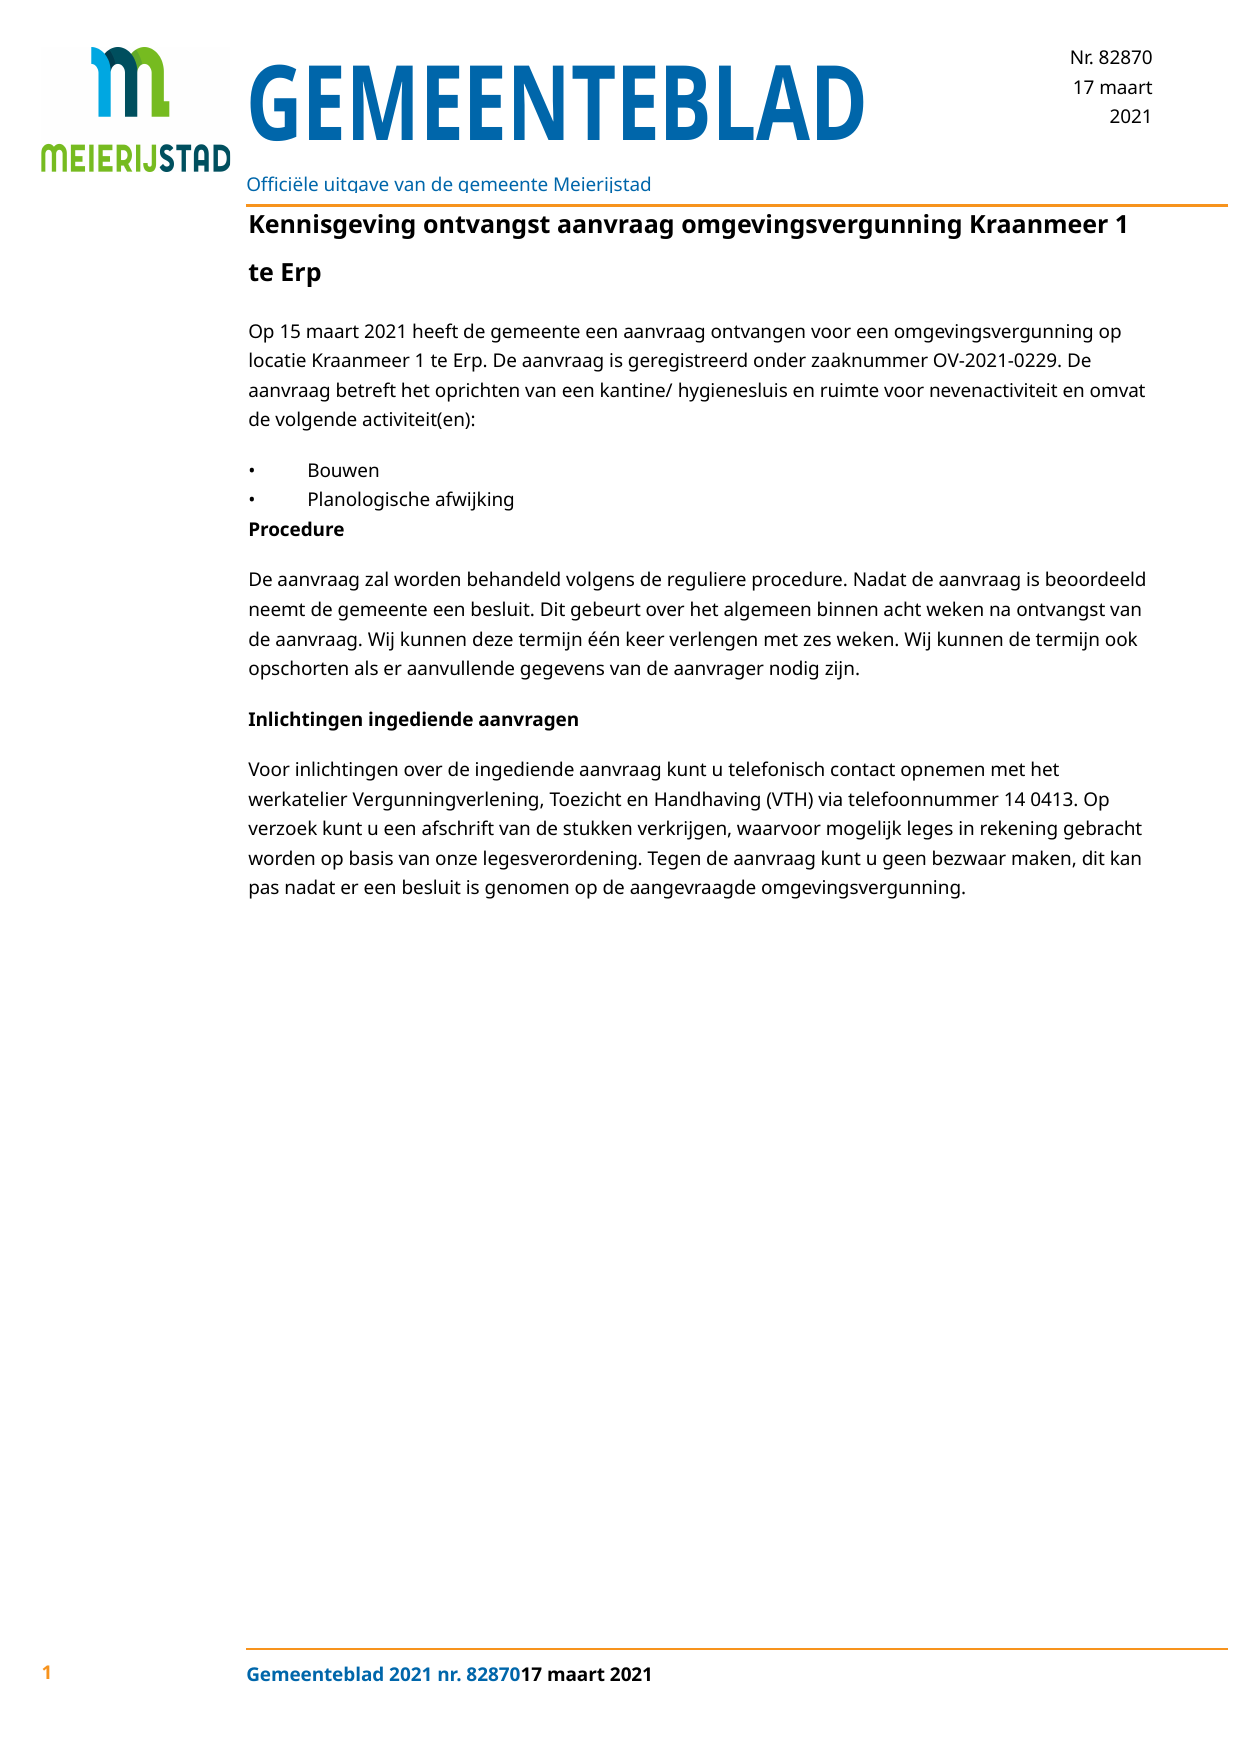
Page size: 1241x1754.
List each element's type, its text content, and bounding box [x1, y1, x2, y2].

text Op 15 maart 2021 heeft de gemeente een aanvraag ontvangen voor een omgevingsvergunning op locatie Kraanmeer 1 te Erp. De aanvraag is geregistreerd onder zaaknummer OV-2021-0229. De aanvraag betreft het oprichten van een kantine/ hygienesluis en ruimte voor nevenactiviteit en omvat de volgende activiteit(en): [248, 318, 1152, 432]
text De aanvraag zal worden behandeld volgens de reguliere procedure. Nadat de aanvraag is beoordeeld neemt de gemeente een besluit. Dit gebeurt over het algemeen binnen acht weken na ontvangst van de aanvraag. Wij kunnen deze termijn één keer verlengen met zes weken. Wij kunnen de termijn ook opschorten als er aanvullende gegevens van de aanvrager nodig zijn. [248, 567, 1152, 681]
text Inlichtingen ingediende aanvragen [248, 706, 1152, 732]
text Procedure [248, 516, 1152, 542]
picture [41, 47, 231, 172]
text Voor inlichtingen over de ingediende aanvraag kunt u telefonisch contact opnemen met het werkatelier Vergunningverlening, Toezicht en Handhaving (VTH) via telefoonnummer 14 0413. Op verzoek kunt u een afschrift van de stukken verkrijgen, waarvoor mogelijk leges in rekening gebracht worden op basis van onze legesverordening. Tegen de aanvraag kunt u geen bezwaar maken, dit kan pas nadat er een besluit is genomen op de aangevraagde omgevingsvergunning. [248, 756, 1152, 900]
list Bouwen [248, 457, 1152, 483]
text Kennisgeving ontvangst aanvraag omgevingsvergunning Kraanmeer 1 te Erp [248, 207, 1152, 288]
list Planologische afwijking [248, 487, 1152, 512]
